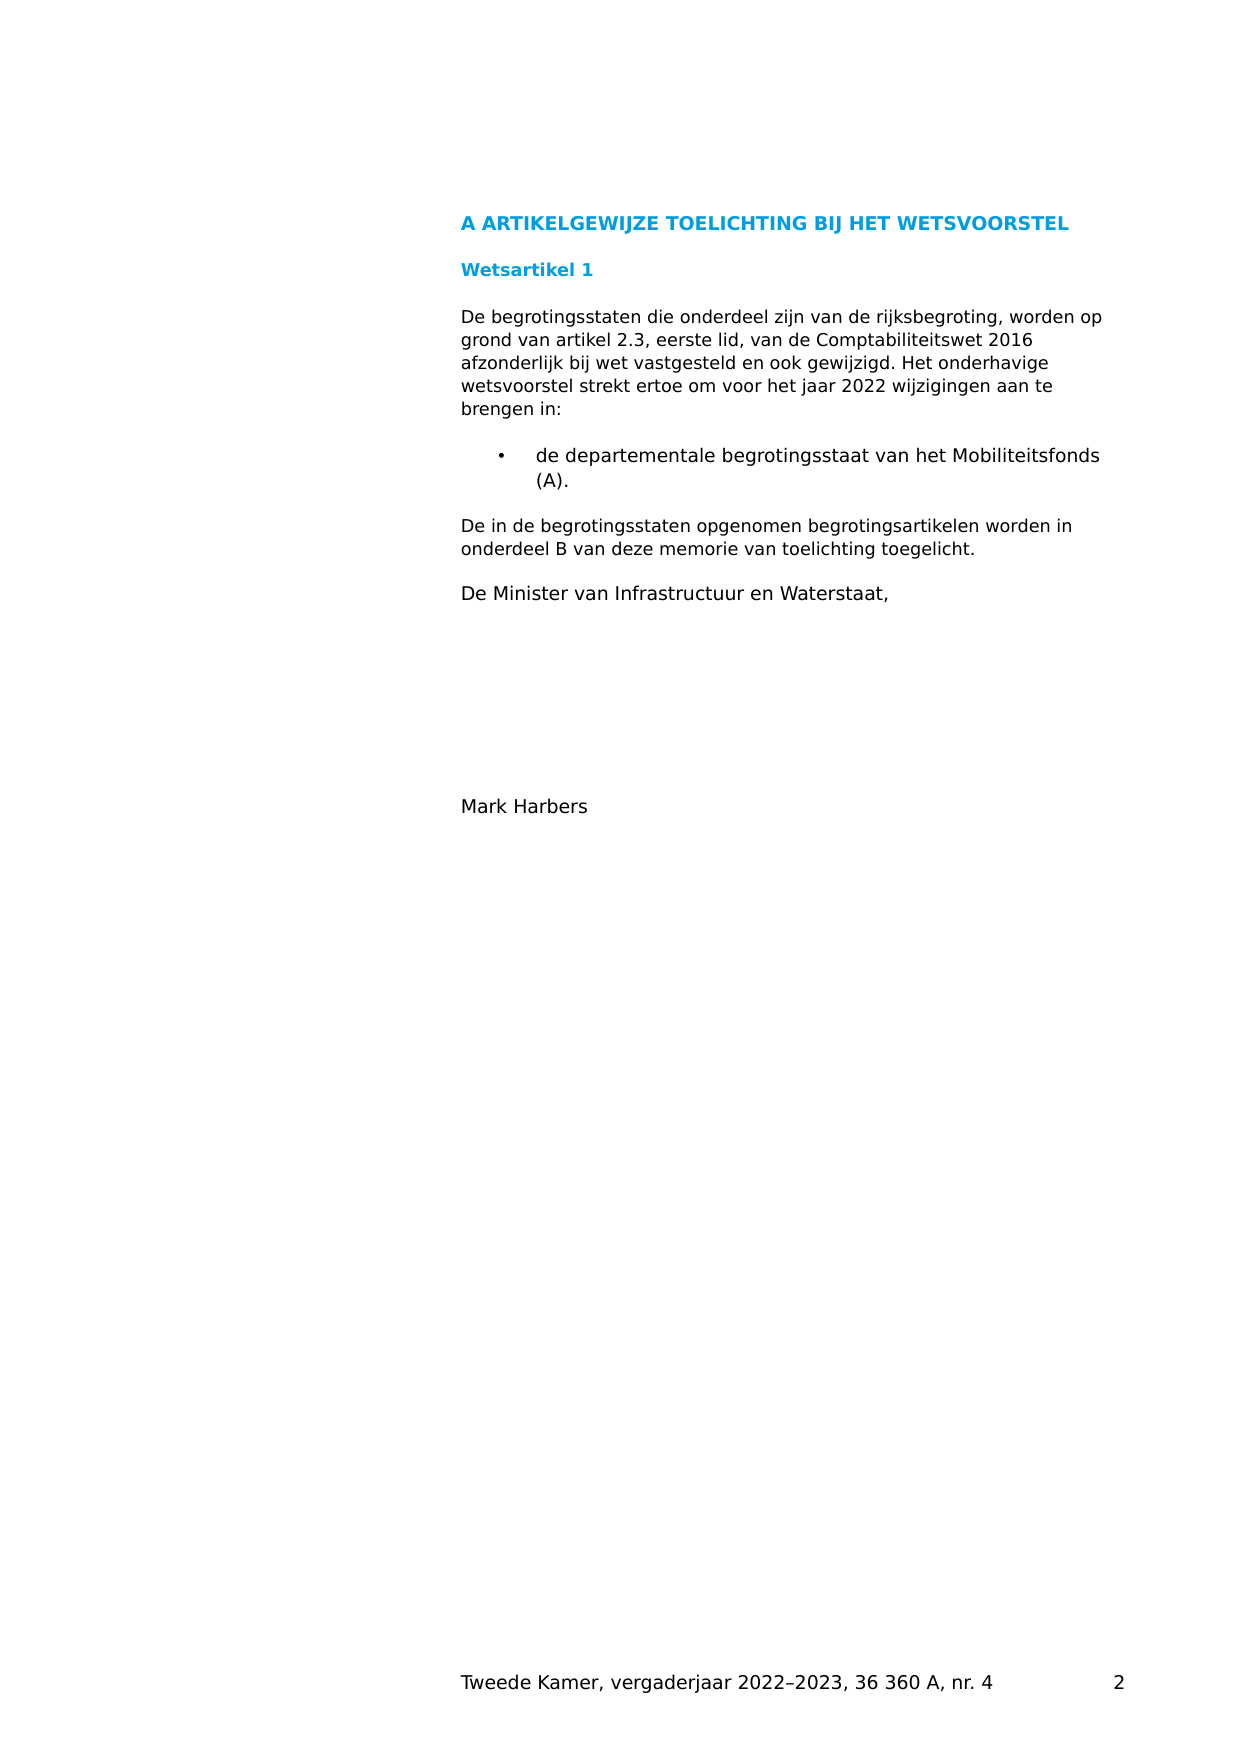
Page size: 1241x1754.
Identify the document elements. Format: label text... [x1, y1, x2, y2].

title A Artikelgewijze toelichting bij het wetsvoorstel [461, 213, 1125, 235]
text De in de begrotingsstaten opgenomen begrotingsartikelen worden in onderdeel B van deze memorie van toelichting toegelicht. [461, 514, 1125, 560]
text De Minister van Infrastructuur en Waterstaat, [461, 583, 1125, 605]
text Mark Harbers [461, 796, 1125, 818]
title Wetsartikel 1 [461, 258, 1125, 281]
list de departementale begrotingsstaat van het Mobiliteitsfonds (A). [498, 442, 1125, 492]
text De begrotingsstaten die onderdeel zijn van de rijksbegroting, worden op grond van artikel 2.3, eerste lid, van de Comptabiliteitswet 2016 afzonderlijk bij wet vastgesteld en ook gewijzigd. Het onderhavige wetsvoorstel strekt ertoe om voor het jaar 2022 wijzigingen aan te brengen in: [461, 305, 1125, 419]
